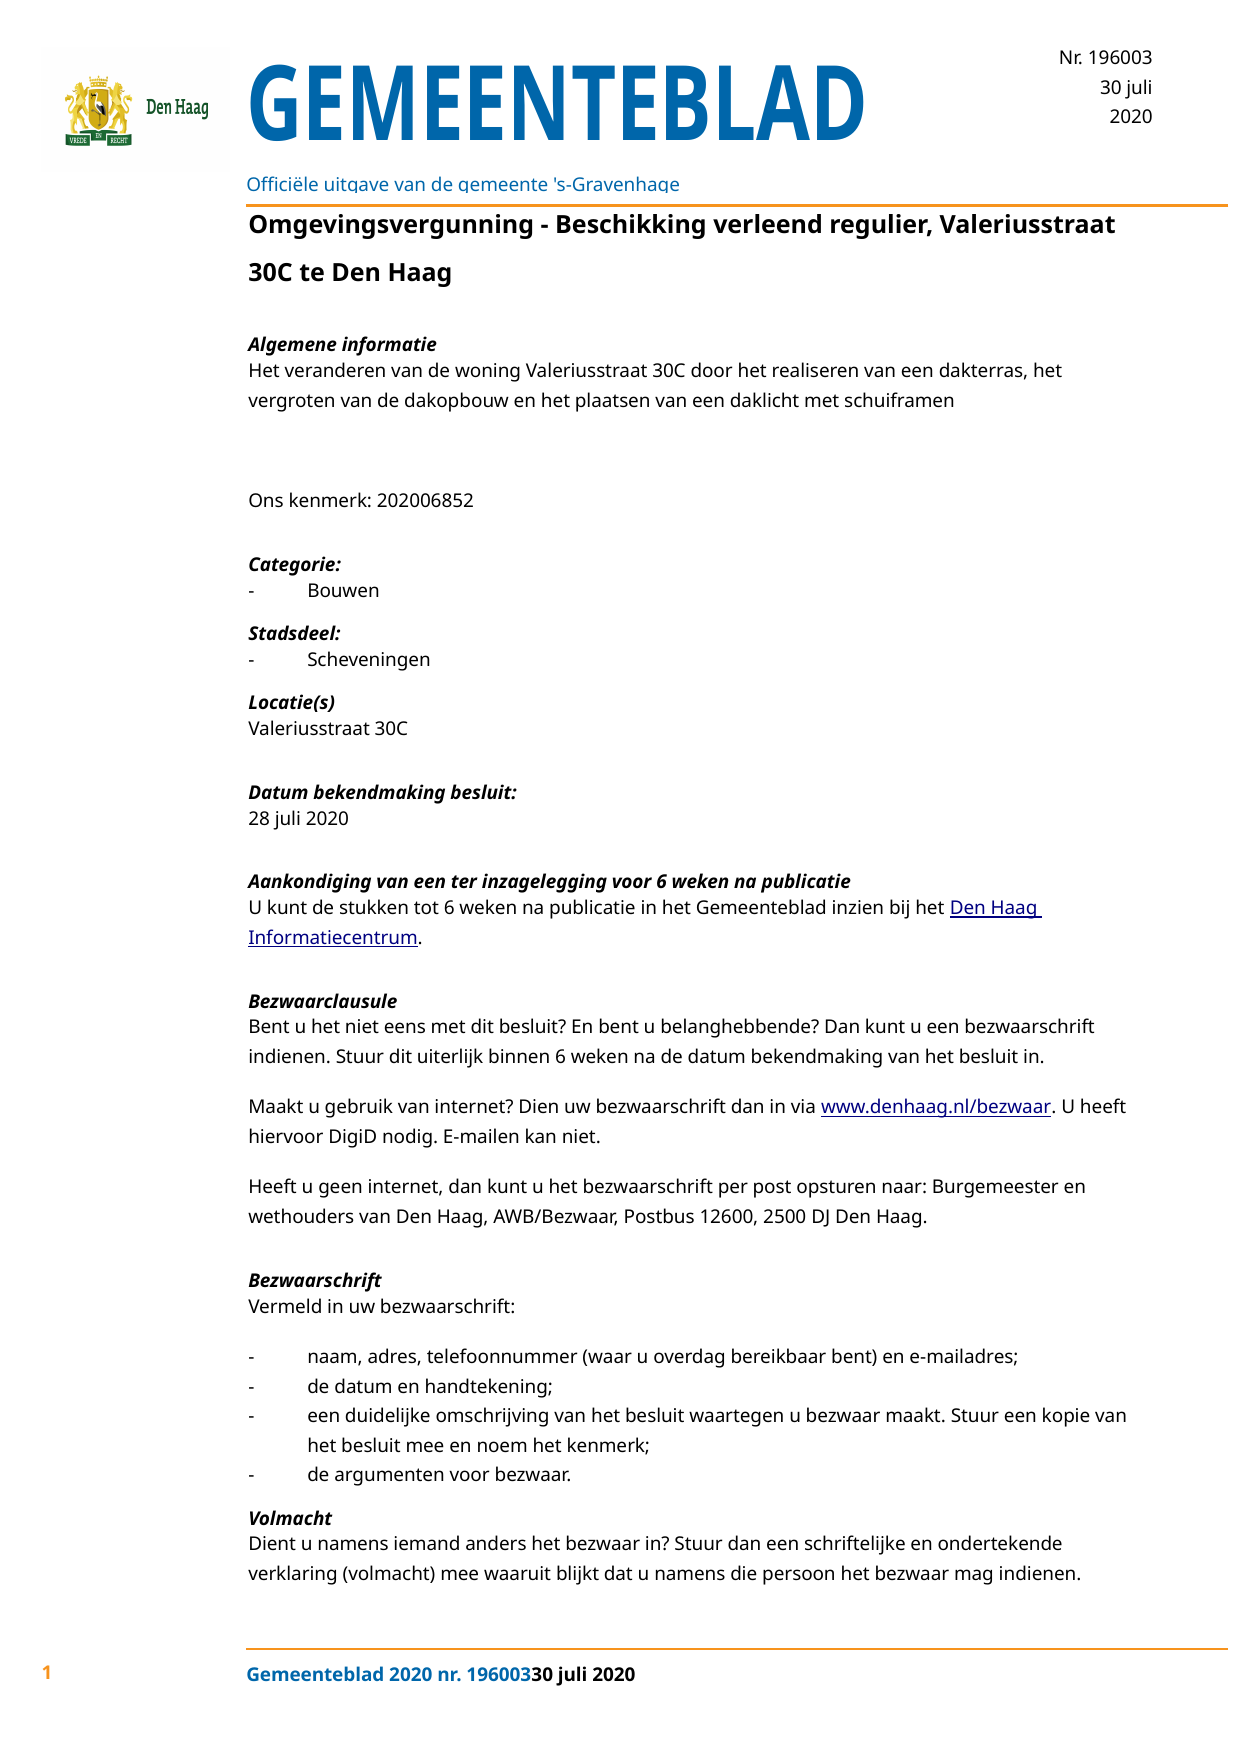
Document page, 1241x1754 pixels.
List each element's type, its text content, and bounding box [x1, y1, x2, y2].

text Stadsdeel: [248, 620, 1152, 646]
picture [41, 47, 231, 172]
text Dient u namens iemand anders het bezwaar in? Stuur dan een schriftelijke en ondertekende verklaring (volmacht) mee waaruit blijkt dat u namens die persoon het bezwaar mag indienen. [248, 1531, 1152, 1586]
text Bezwaarclausule [248, 988, 1152, 1014]
list de datum en handtekening; [248, 1373, 1152, 1399]
text Omgevingsvergunning - Beschikking verleend regulier, Valeriusstraat 30C te Den Haag [248, 207, 1152, 288]
list de argumenten voor bezwaar. [248, 1462, 1152, 1487]
text Aankondiging van een ter inzagelegging voor 6 weken na publicatie [248, 869, 1152, 894]
text Ons kenmerk: 202006852 [248, 488, 1152, 513]
text Bent u het niet eens met dit besluit? En bent u belanghebbende? Dan kunt u een bezwaarschrift indienen. Stuur dit uiterlijk binnen 6 weken na de datum bekendmaking van het besluit in. [248, 1014, 1152, 1069]
text Heeft u geen internet, dan kunt u het bezwaarschrift per post opsturen naar: Burgemeester en wethouders van Den Haag, AWB/Bezwaar, Postbus 12600, 2500 DJ Den Haag. [248, 1174, 1152, 1229]
text U kunt de stukken tot 6 weken na publicatie in het Gemeenteblad inzien bij het Den Haag Informatiecentrum. [248, 894, 1152, 950]
list Bouwen [248, 577, 1152, 603]
text Bezwaarschrift [248, 1267, 1152, 1293]
text 28 juli 2020 [248, 805, 1152, 830]
text Het veranderen van de woning Valeriusstraat 30C door het realiseren van een dakterras, het vergroten van de dakopbouw en het plaatsen van een daklicht met schuiframen [248, 357, 1152, 412]
text Locatie(s) [248, 689, 1152, 715]
text Vermeld in uw bezwaarschrift: [248, 1293, 1152, 1319]
text Valeriusstraat 30C [248, 715, 1152, 741]
text Maakt u gebruik van internet? Dien uw bezwaarschrift dan in via www.denhaag.nl/bezwaar. U heeft hiervoor DigiD nodig. E-mailen kan niet. [248, 1094, 1152, 1149]
text Volmacht [248, 1505, 1152, 1531]
text Algemene informatie [248, 331, 1152, 357]
list Scheveningen [248, 646, 1152, 672]
list naam, adres, telefoonnummer (waar u overdag bereikbaar bent) en e-mailadres; [248, 1343, 1152, 1369]
list een duidelijke omschrijving van het besluit waartegen u bezwaar maakt. Stuur een kopie van het besluit mee en noem het kenmerk; [248, 1402, 1152, 1458]
text Categorie: [248, 552, 1152, 577]
text Datum bekendmaking besluit: [248, 779, 1152, 805]
